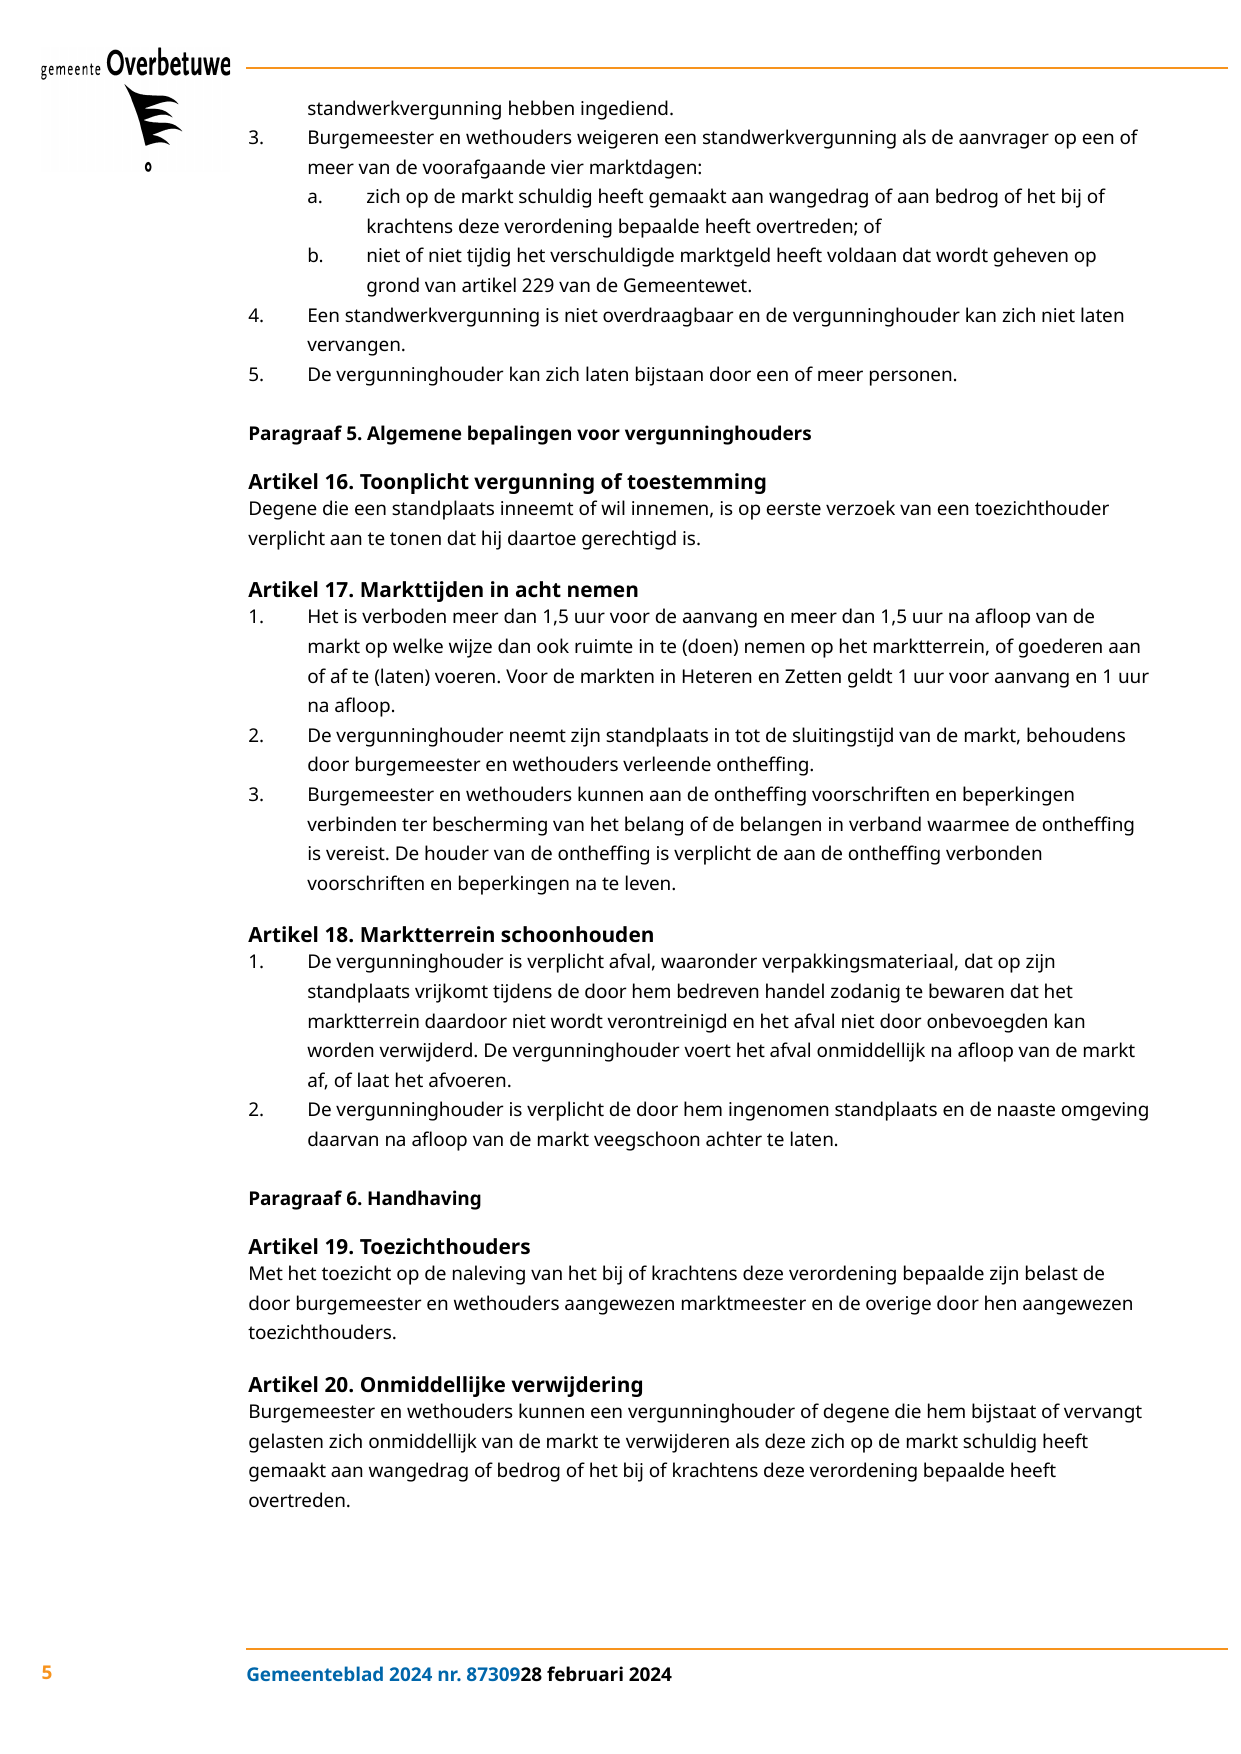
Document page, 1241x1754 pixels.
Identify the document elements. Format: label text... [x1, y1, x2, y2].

text Artikel 17. Markttijden in acht nemen [248, 575, 1152, 604]
list standwerkvergunning hebben ingediend. [248, 95, 1152, 121]
list Burgemeester en wethouders weigeren een standwerkvergunning als de aanvrager op een of meer van de voorafgaande vier marktdagen: [248, 124, 1152, 180]
list De vergunninghouder is verplicht de door hem ingenomen standplaats en de naaste omgeving daarvan na afloop van de markt veegschoon achter te laten. [248, 1097, 1152, 1152]
text Paragraaf 5. Algemene bepalingen voor vergunninghouders [248, 420, 1152, 446]
picture [41, 47, 231, 172]
text Degene die een standplaats inneemt of wil innemen, is op eerste verzoek van een toezichthouder verplicht aan te tonen dat hij daartoe gerechtigd is. [248, 495, 1152, 551]
list De vergunninghouder neemt zijn standplaats in tot de sluitingstijd van de markt, behoudens door burgemeester en wethouders verleende ontheffing. [248, 722, 1152, 777]
list De vergunninghouder is verplicht afval, waaronder verpakkingsmateriaal, dat op zijn standplaats vrijkomt tijdens de door hem bedreven handel zodanig te bewaren dat het marktterrein daardoor niet wordt verontreinigd en het afval niet door onbevoegden kan worden verwijderd. De vergunninghouder voert het afval onmiddellijk na afloop van de markt af, of laat het afvoeren. [248, 949, 1152, 1093]
text Met het toezicht op de naleving van het bij of krachtens deze verordening bepaalde zijn belast de door burgemeester en wethouders aangewezen marktmeester en de overige door hen aangewezen toezichthouders. [248, 1260, 1152, 1345]
list De vergunninghouder kan zich laten bijstaan door een of meer personen. [248, 361, 1152, 387]
text Burgemeester en wethouders kunnen een vergunninghouder of degene die hem bijstaat of vervangt gelasten zich onmiddellijk van de markt te verwijderen als deze zich op de markt schuldig heeft gemaakt aan wangedrag of bedrog of het bij of krachtens deze verordening bepaalde heeft overtreden. [248, 1398, 1152, 1513]
text Artikel 19. Toezichthouders [248, 1232, 1152, 1260]
text Artikel 18. Marktterrein schoonhouden [248, 920, 1152, 949]
list niet of niet tijdig het verschuldigde marktgeld heeft voldaan dat wordt geheven op grond van artikel 229 van de Gemeentewet. [307, 243, 1152, 298]
text Artikel 16. Toonplicht vergunning of toestemming [248, 467, 1152, 495]
list Het is verboden meer dan 1,5 uur voor de aanvang en meer dan 1,5 uur na afloop van de markt op welke wijze dan ook ruimte in te (doen) nemen op het marktterrein, of goederen aan of af te (laten) voeren. Voor de markten in Heteren en Zetten geldt 1 uur voor aanvang en 1 uur na afloop. [248, 604, 1152, 718]
text Artikel 20. Onmiddellijke verwijdering [248, 1370, 1152, 1398]
list Burgemeester en wethouders kunnen aan de ontheffing voorschriften en beperkingen verbinden ter bescherming van het belang of de belangen in verband waarmee de ontheffing is vereist. De houder van de ontheffing is verplicht de aan de ontheffing verbonden voorschriften en beperkingen na te leven. [248, 781, 1152, 896]
text Paragraaf 6. Handhaving [248, 1185, 1152, 1211]
list Een standwerkvergunning is niet overdraagbaar en de vergunninghouder kan zich niet laten vervangen. [248, 302, 1152, 357]
list zich op de markt schuldig heeft gemaakt aan wangedrag of aan bedrog of het bij of krachtens deze verordening bepaalde heeft overtreden; of [307, 183, 1152, 239]
